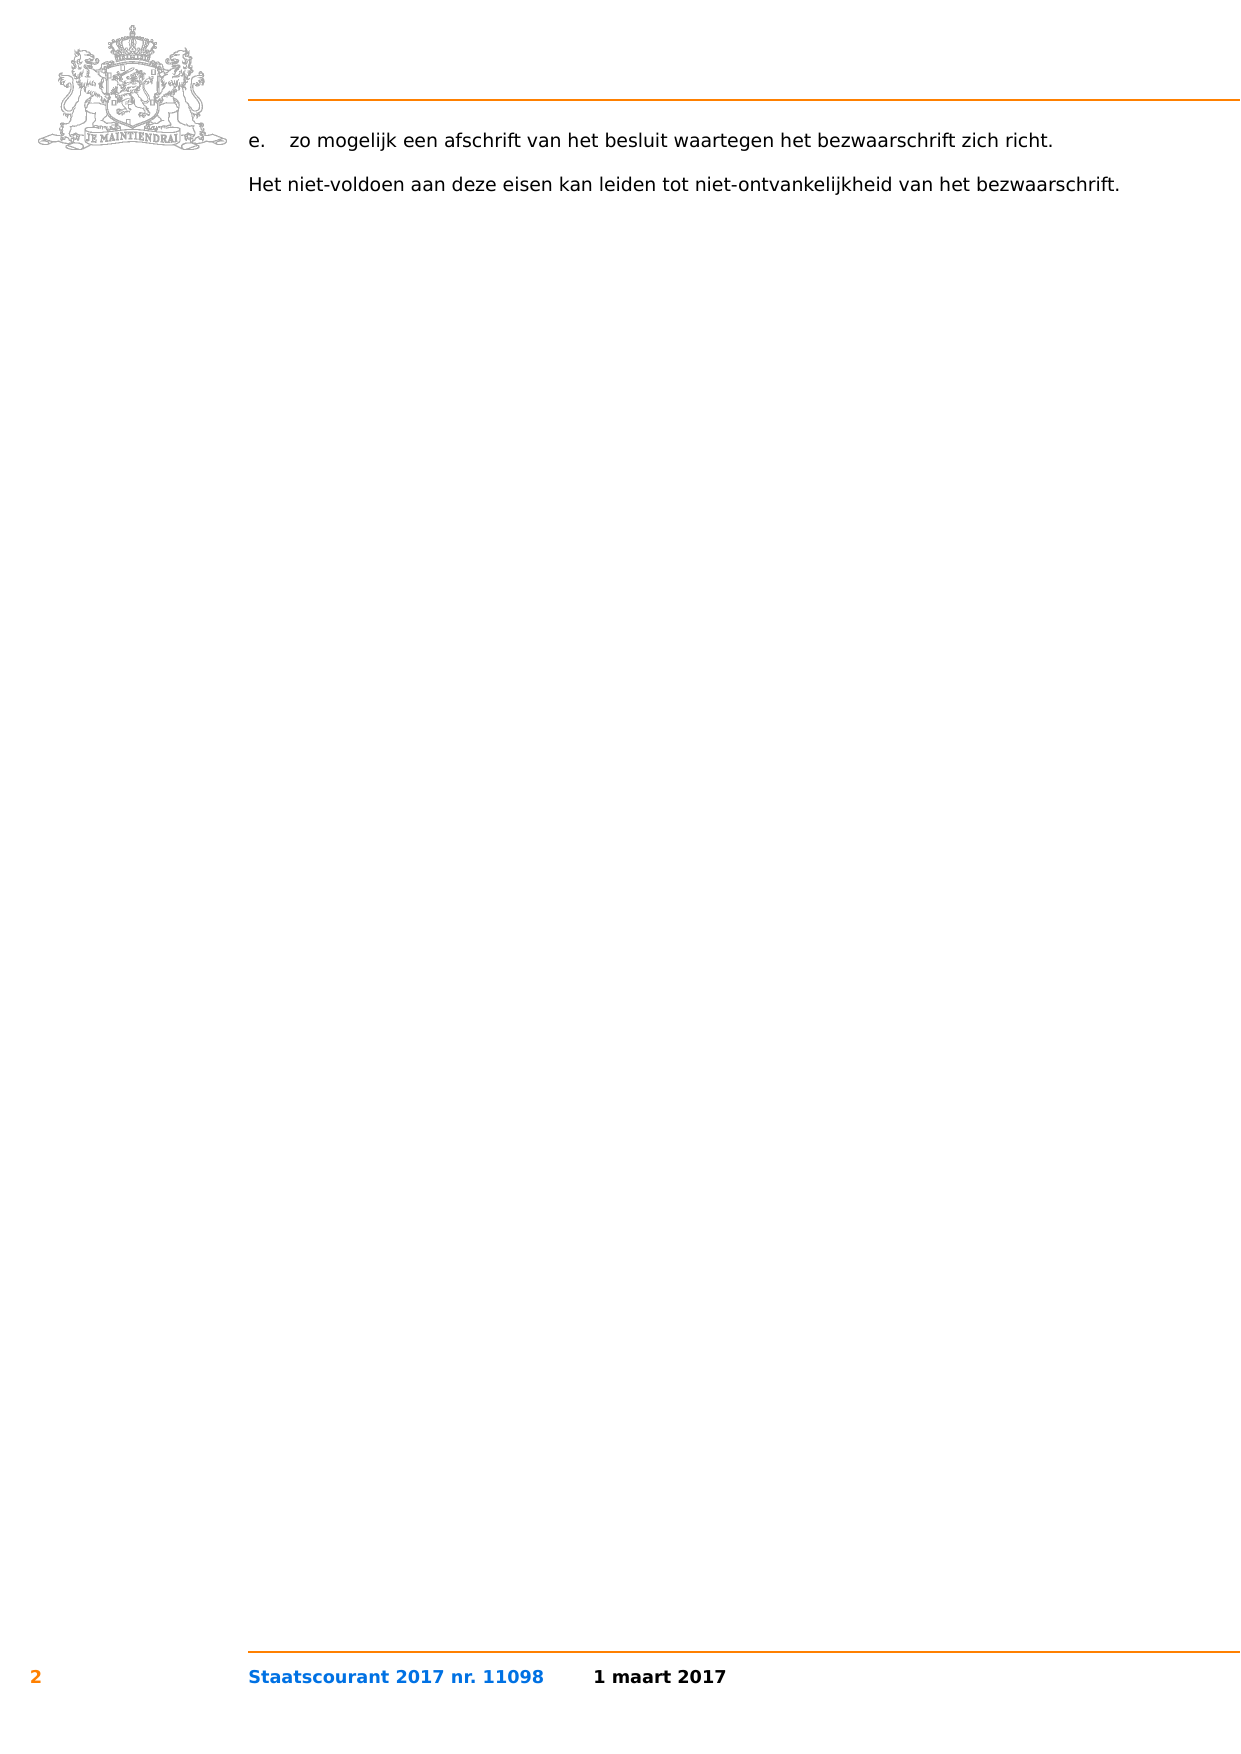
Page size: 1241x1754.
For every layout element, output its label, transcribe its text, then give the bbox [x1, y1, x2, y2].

text Het niet-voldoen aan deze eisen kan leiden tot niet-ontvankelijkheid van het bezwaarschrift. [248, 174, 1163, 196]
text e. zo mogelijk een afschrift van het besluit waartegen het bezwaarschrift zich richt. [248, 130, 1163, 152]
picture [38, 25, 227, 150]
